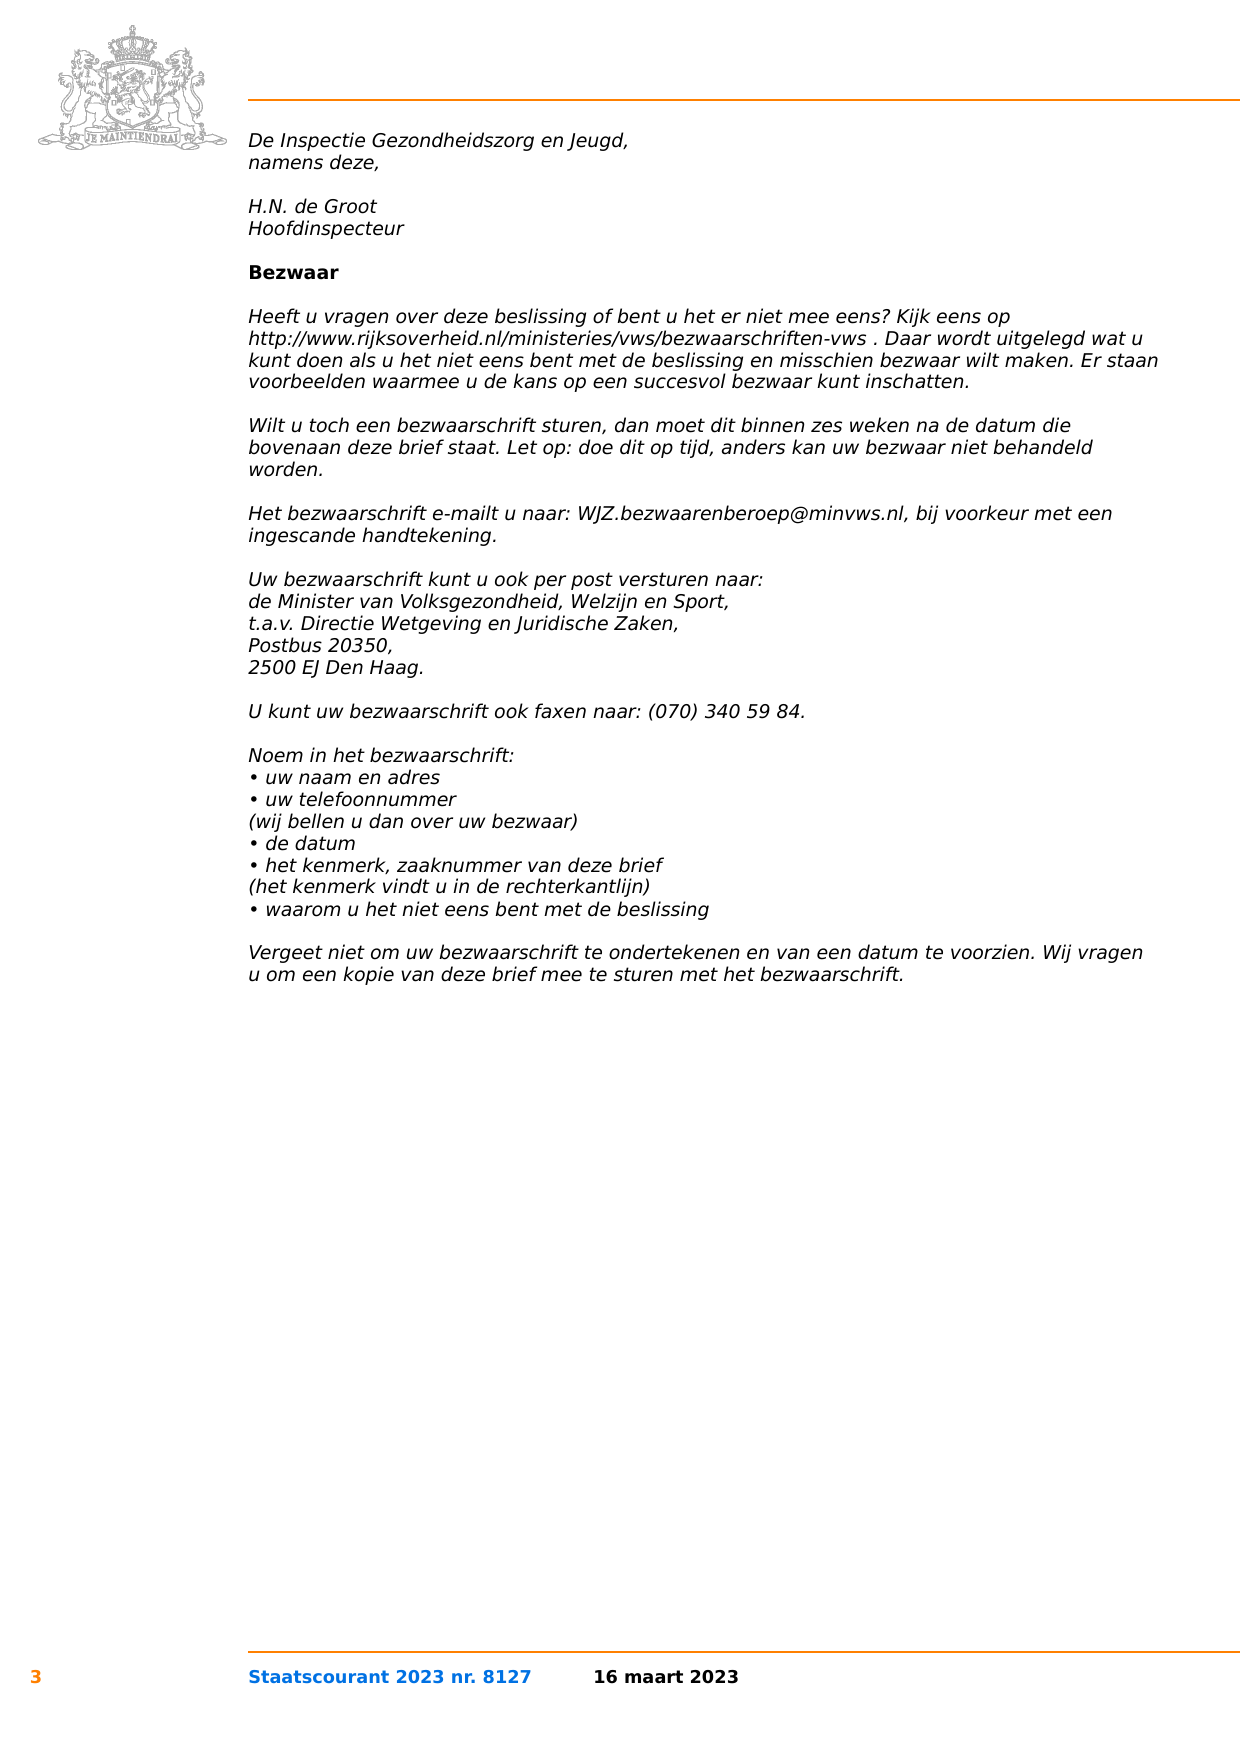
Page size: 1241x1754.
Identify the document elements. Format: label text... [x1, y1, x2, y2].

text • de datum [248, 832, 1163, 854]
text Postbus 20350, [248, 635, 1163, 657]
text • uw telefoonnummer [248, 788, 1163, 811]
text Bezwaar [248, 262, 1163, 284]
text 2500 EJ Den Haag. [248, 657, 1163, 679]
text Wilt u toch een bezwaarschrift sturen, dan moet dit binnen zes weken na de datum die bovenaan deze brief staat. Let op: doe dit op tijd, anders kan uw bezwaar niet behandeld worden. [248, 415, 1163, 481]
text Vergeet niet om uw bezwaarschrift te ondertekenen en van een datum te voorzien. Wij vragen u om een kopie van deze brief mee te sturen met het bezwaarschrift. [248, 942, 1163, 986]
text Noem in het bezwaarschrift: [248, 744, 1163, 767]
text • uw naam en adres [248, 767, 1163, 788]
text t.a.v. Directie Wetgeving en Juridische Zaken, [248, 613, 1163, 635]
text • waarom u het niet eens bent met de beslissing [248, 898, 1163, 920]
text (het kenmerk vindt u in de rechterkantlijn) [248, 876, 1163, 898]
text U kunt uw bezwaarschrift ook faxen naar: (070) 340 59 84. [248, 701, 1163, 723]
text De Inspectie Gezondheidszorg en Jeugd, namens deze, H.N. de Groot Hoofdinspecteur [248, 130, 1163, 240]
text Uw bezwaarschrift kunt u ook per post versturen naar: [248, 569, 1163, 591]
text de Minister van Volksgezondheid, Welzijn en Sport, [248, 591, 1163, 613]
text Het bezwaarschrift e-mailt u naar: WJZ.bezwaarenberoep@minvws.nl, bij voorkeur met een ingescande handtekening. [248, 503, 1163, 547]
picture [38, 25, 227, 150]
text • het kenmerk, zaaknummer van deze brief [248, 854, 1163, 876]
text (wij bellen u dan over uw bezwaar) [248, 811, 1163, 832]
text Heeft u vragen over deze beslissing of bent u het er niet mee eens? Kijk eens op http://www.rijksoverheid.nl/ministeries/vws/bezwaarschriften-vws . Daar wordt uitgelegd wat u kunt doen als u het niet eens bent met de beslissing en misschien bezwaar wilt maken. Er staan voorbeelden waarmee u de kans op een succesvol bezwaar kunt inschatten. [248, 306, 1163, 393]
